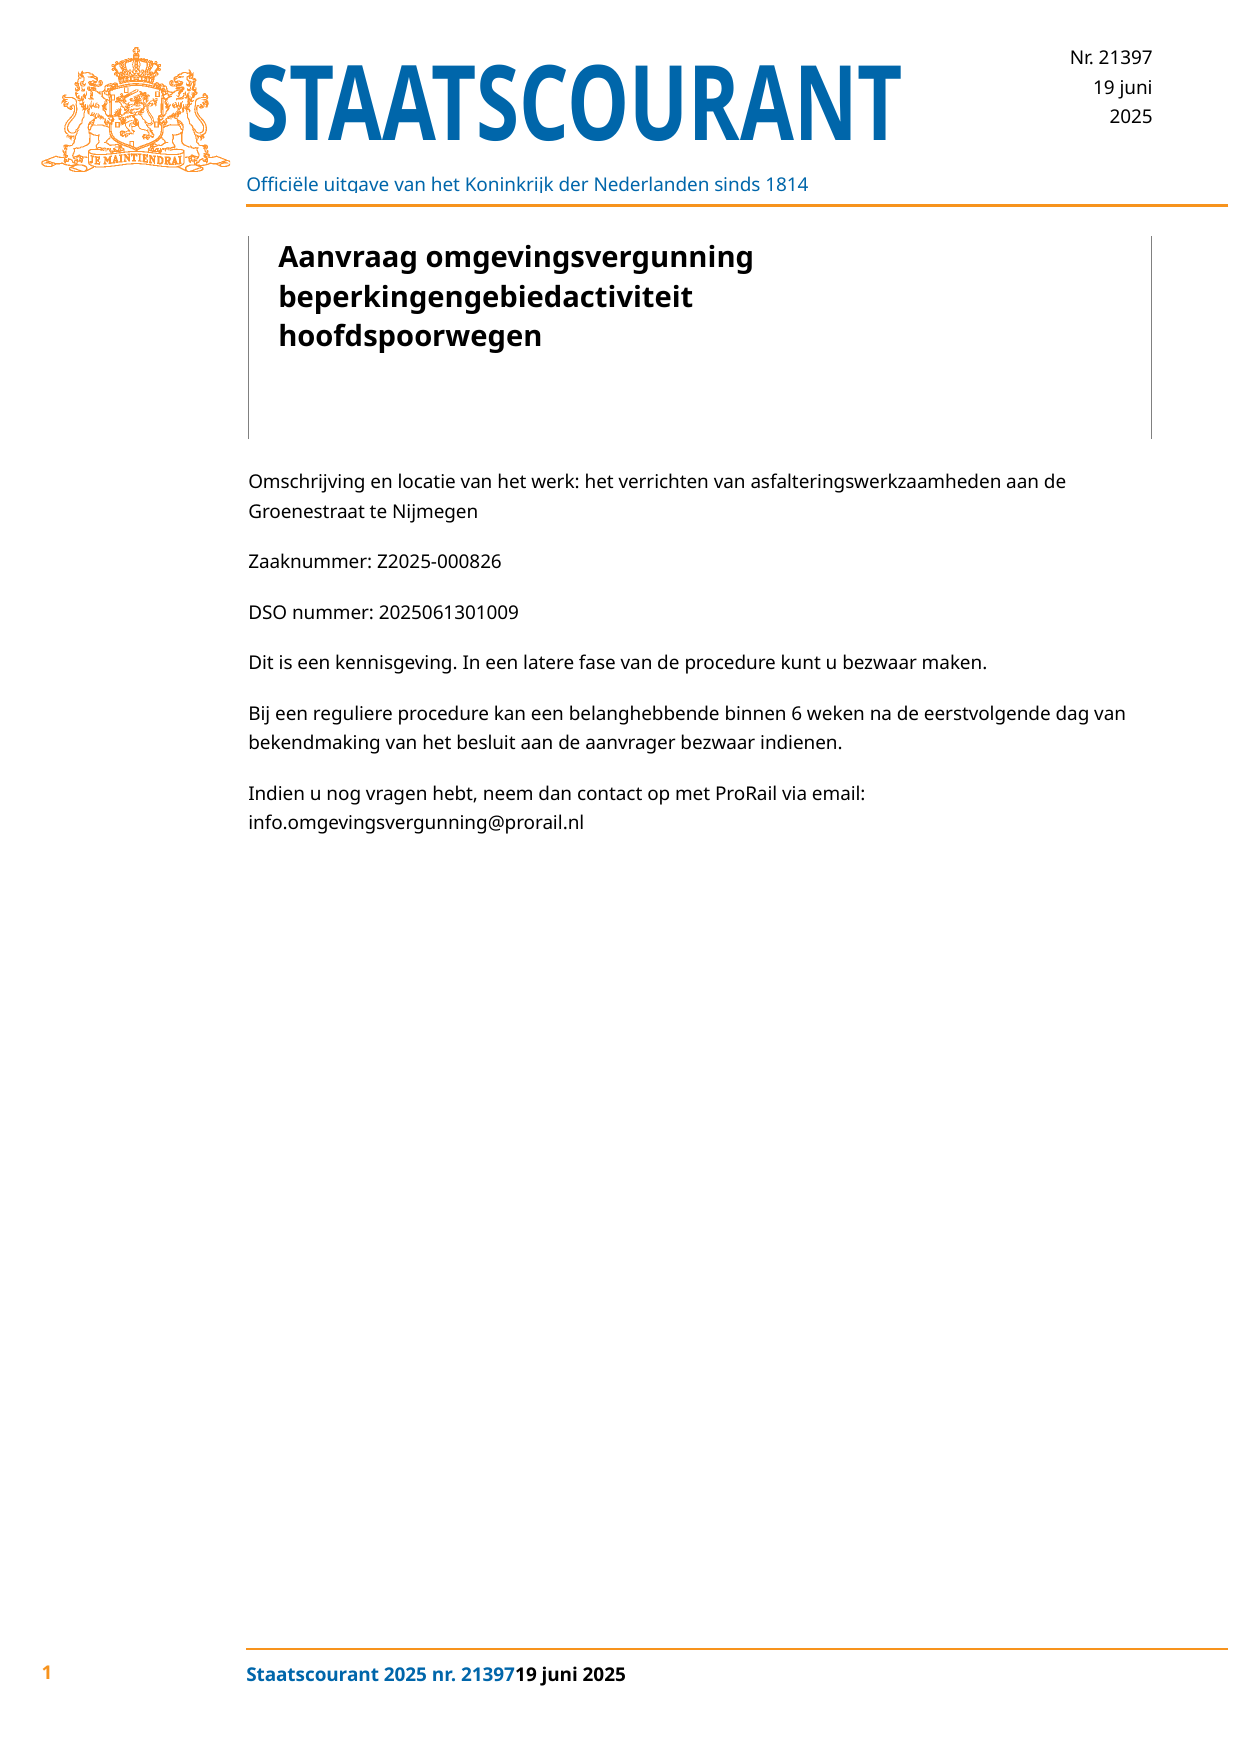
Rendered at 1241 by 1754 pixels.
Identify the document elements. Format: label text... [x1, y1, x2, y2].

text Omschrijving en locatie van het werk: het verrichten van asfalteringswerkzaamheden aan de Groenestraat te Nijmegen [248, 469, 1152, 524]
text DSO nummer: 2025061301009 [248, 599, 1152, 625]
picture [912, 236, 1090, 414]
table_header [1090, 236, 1151, 413]
text Indien u nog vragen hebt, neem dan contact op met ProRail via email: info.omgevingsvergunning@prorail.nl [248, 780, 1152, 835]
text Zaaknummer: Z2025-000826 [248, 549, 1152, 574]
text Bij een reguliere procedure kan een belanghebbende binnen 6 weken na de eerstvolgende dag van bekendmaking van het besluit aan de aanvrager bezwaar indienen. [248, 700, 1152, 755]
text Dit is een kennisgeving. In een latere fase van de procedure kunt u bezwaar maken. [248, 649, 1152, 675]
table_header Aanvraag omgevingsvergunning beperkingengebiedactiviteit hoofdspoorwegen [249, 236, 850, 439]
table_header [850, 236, 912, 413]
table_header [850, 414, 1151, 439]
picture [41, 47, 231, 172]
